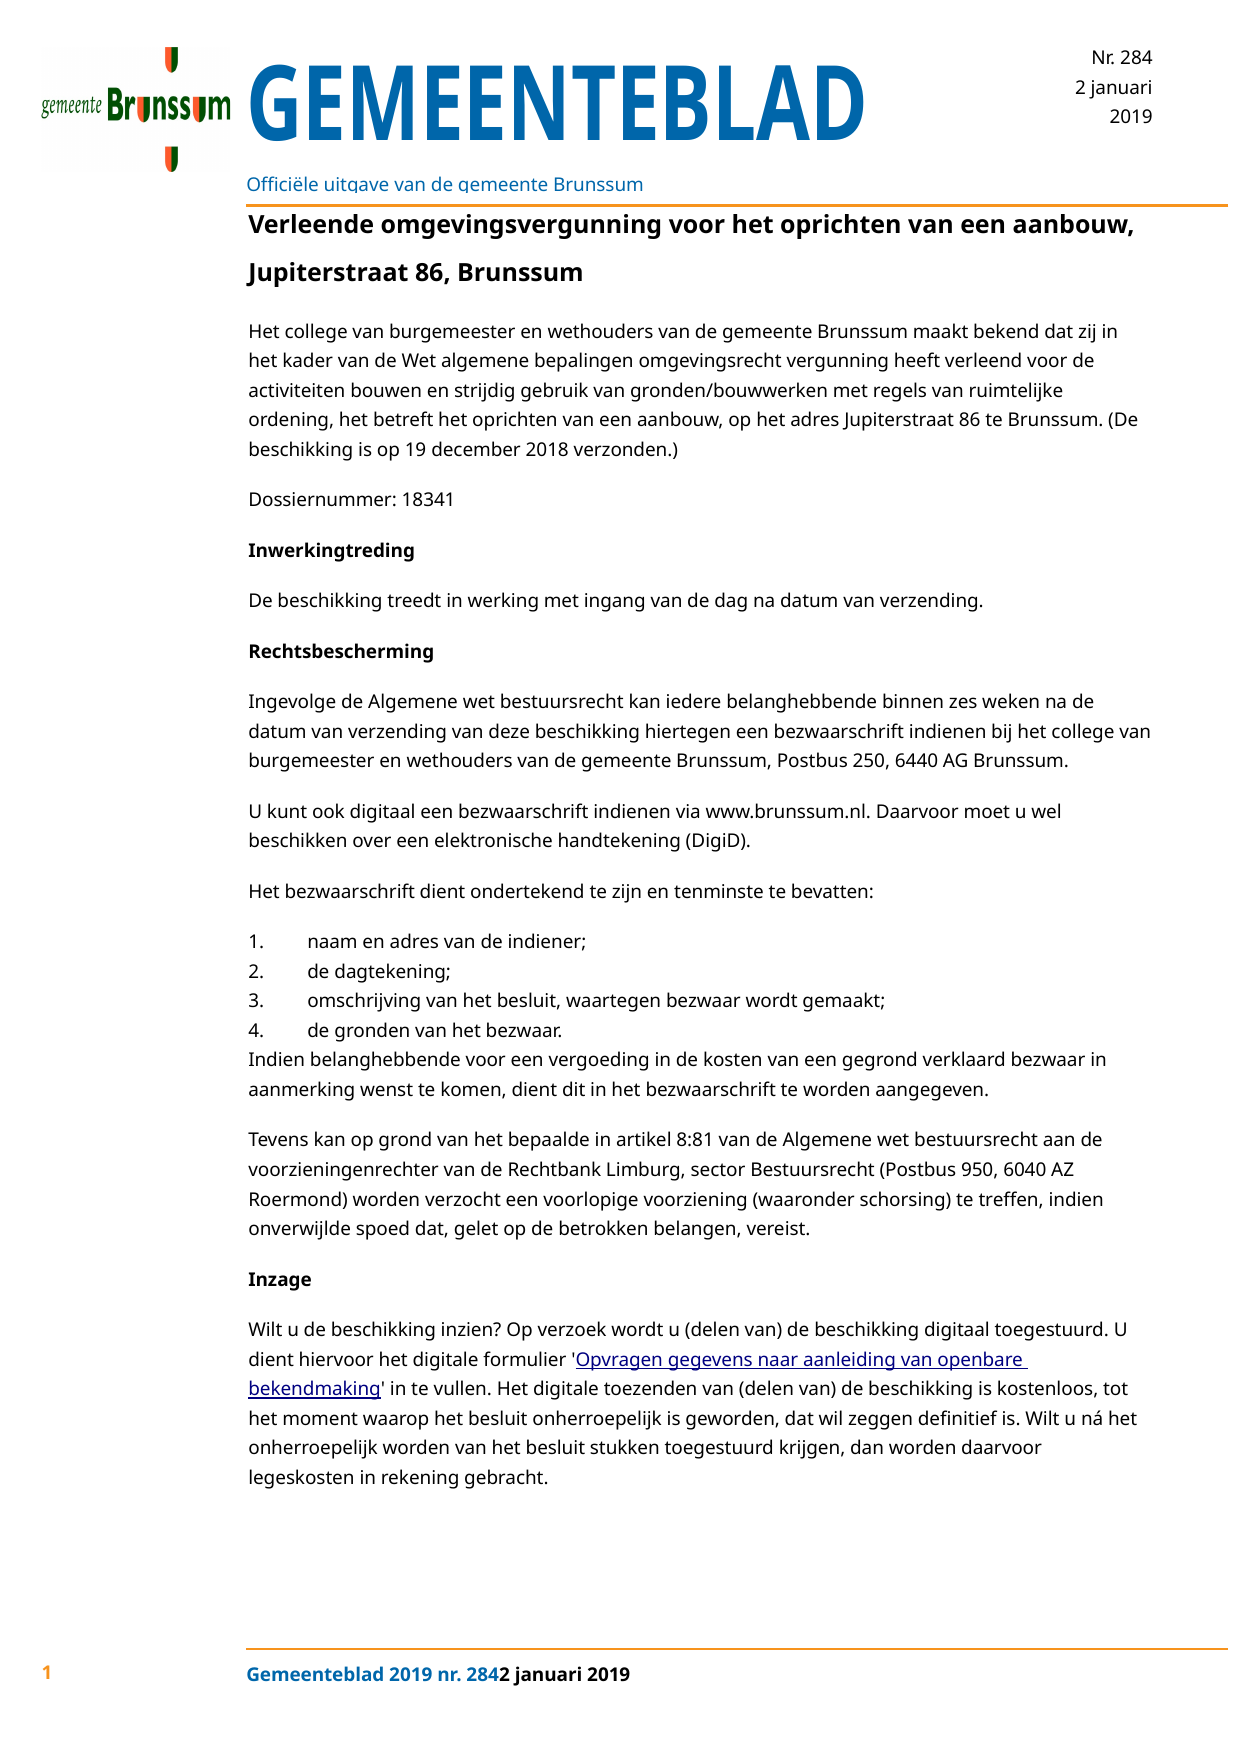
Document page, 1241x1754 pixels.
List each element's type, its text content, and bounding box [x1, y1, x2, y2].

text Verleende omgevingsvergunning voor het oprichten van een aanbouw, Jupiterstraat 86, Brunssum [248, 207, 1152, 288]
list de gronden van het bezwaar. [248, 1017, 1152, 1043]
text Het college van burgemeester en wethouders van de gemeente Brunssum maakt bekend dat zij in het kader van de Wet algemene bepalingen omgevingsrecht vergunning heeft verleend voor de activiteiten bouwen en strijdig gebruik van gronden/bouwwerken met regels van ruimtelijke ordening, het betreft het oprichten van een aanbouw, op het adres Jupiterstraat 86 te Brunssum. (De beschikking is op 19 december 2018 verzonden.) [248, 318, 1152, 462]
text Rechtsbescherming [248, 638, 1152, 664]
text Inzage [248, 1266, 1152, 1292]
text De beschikking treedt in werking met ingang van de dag na datum van verzending. [248, 587, 1152, 613]
text Indien belanghebbende voor een vergoeding in de kosten van een gegrond verklaard bezwaar in aanmerking wenst te komen, dient dit in het bezwaarschrift te worden aangegeven. [248, 1047, 1152, 1102]
text Het bezwaarschrift dient ondertekend te zijn en tenminste te bevatten: [248, 878, 1152, 904]
text Inwerkingtreding [248, 537, 1152, 563]
list omschrijving van het besluit, waartegen bezwaar wordt gemaakt; [248, 987, 1152, 1013]
picture [41, 47, 231, 172]
text U kunt ook digitaal een bezwaarschrift indienen via www.brunssum.nl. Daarvoor moet u wel beschikken over een elektronische handtekening (DigiD). [248, 798, 1152, 853]
list naam en adres van de indiener; [248, 928, 1152, 954]
text Ingevolge de Algemene wet bestuursrecht kan iedere belanghebbende binnen zes weken na de datum van verzending van deze beschikking hiertegen een bezwaarschrift indienen bij het college van burgemeester en wethouders van de gemeente Brunssum, Postbus 250, 6440 AG Brunssum. [248, 688, 1152, 773]
text Tevens kan op grond van het bepaalde in artikel 8:81 van de Algemene wet bestuursrecht aan de voorzieningenrechter van de Rechtbank Limburg, sector Bestuursrecht (Postbus 950, 6040 AZ Roermond) worden verzocht een voorlopige voorziening (waaronder schorsing) te treffen, indien onverwijlde spoed dat, gelet op de betrokken belangen, vereist. [248, 1127, 1152, 1241]
text Wilt u de beschikking inzien? Op verzoek wordt u (delen van) de beschikking digitaal toegestuurd. U dient hiervoor het digitale formulier 'Opvragen gegevens naar aanleiding van openbare bekendmaking' in te vullen. Het digitale toezenden van (delen van) de beschikking is kostenloos, tot het moment waarop het besluit onherroepelijk is geworden, dat wil zeggen definitief is. Wilt u ná het onherroepelijk worden van het besluit stukken toegestuurd krijgen, dan worden daarvoor legeskosten in rekening gebracht. [248, 1316, 1152, 1490]
list de dagtekening; [248, 958, 1152, 984]
text Dossiernummer: 18341 [248, 487, 1152, 512]
